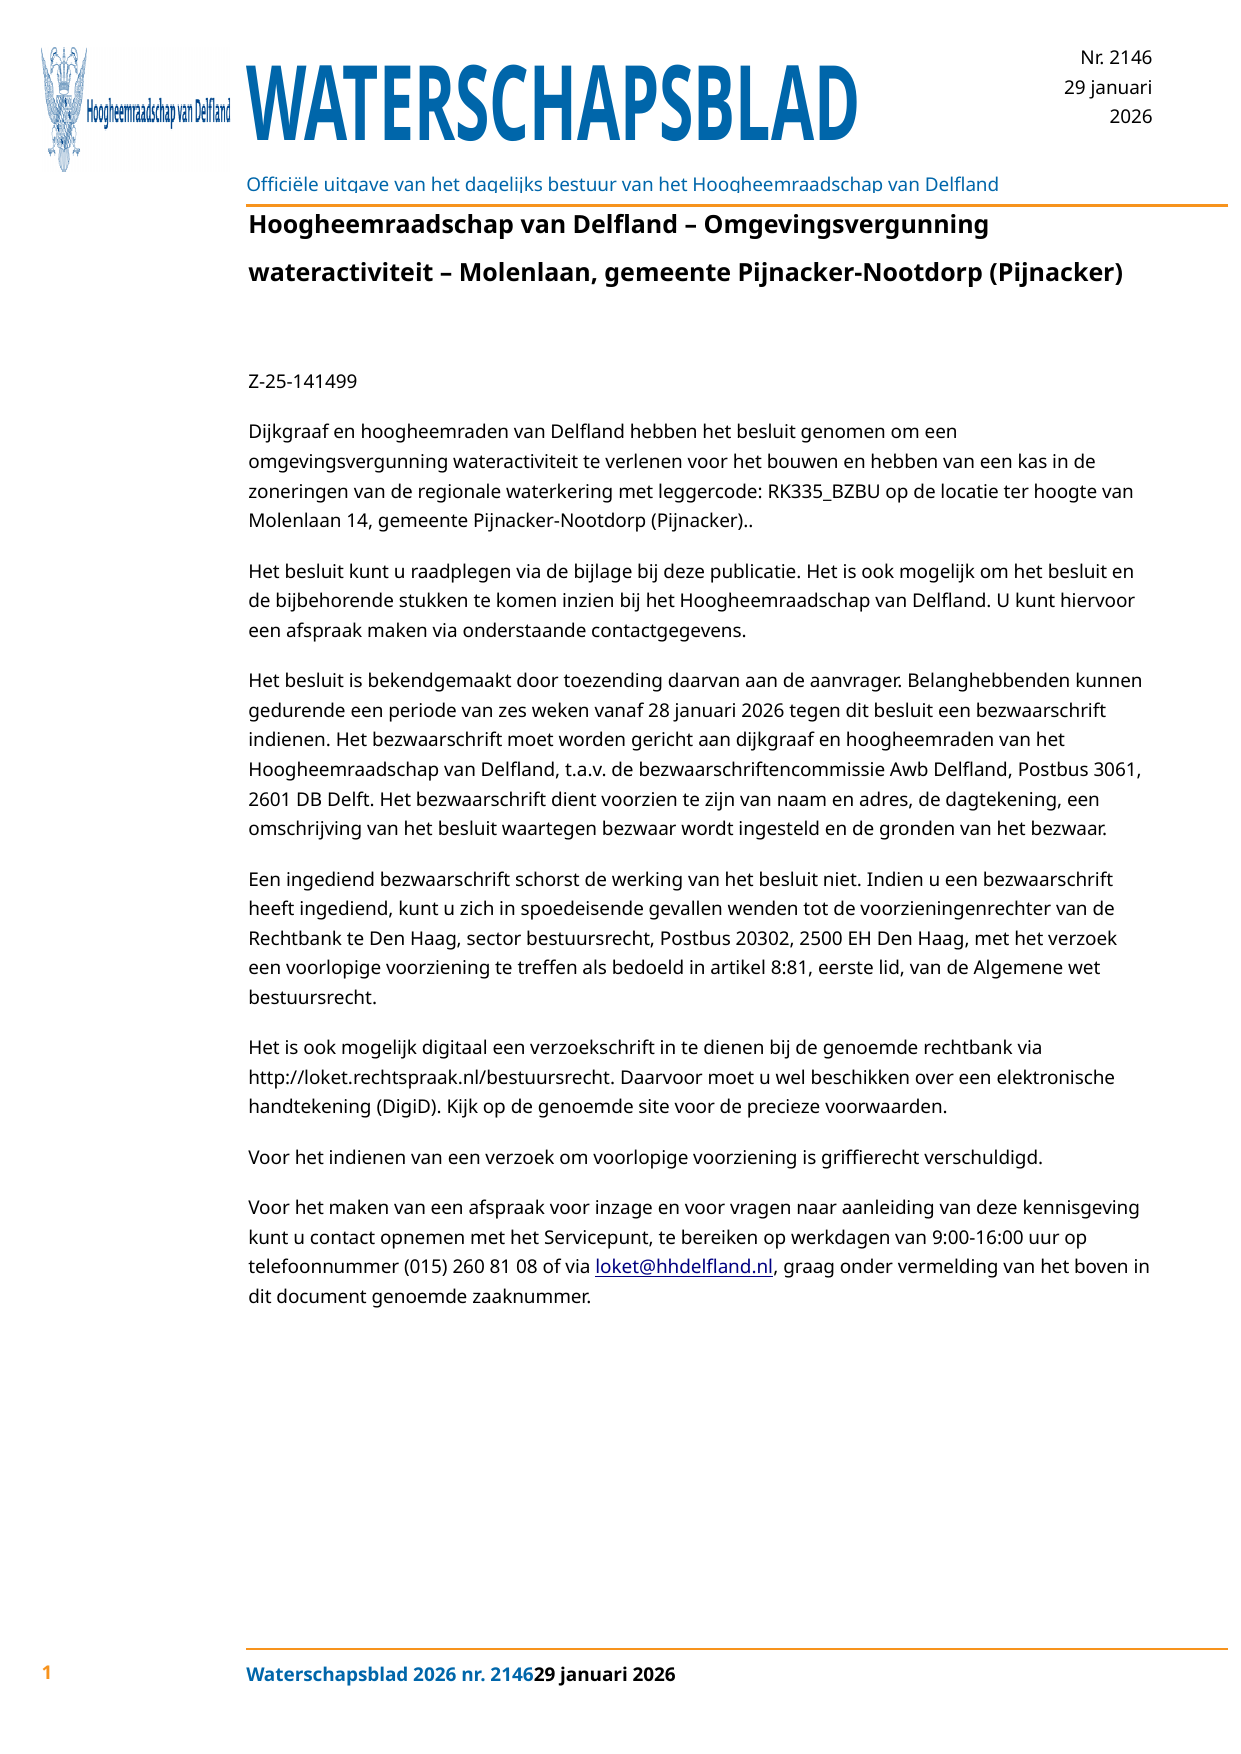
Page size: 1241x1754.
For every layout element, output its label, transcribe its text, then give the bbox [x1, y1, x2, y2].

text Het besluit kunt u raadplegen via de bijlage bij deze publicatie. Het is ook mogelijk om het besluit en de bijbehorende stukken te komen inzien bij het Hoogheemraadschap van Delfland. U kunt hiervoor een afspraak maken via onderstaande contactgegevens. [248, 558, 1152, 643]
picture [41, 47, 231, 172]
text Dijkgraaf en hoogheemraden van Delfland hebben het besluit genomen om een omgevingsvergunning wateractiviteit te verlenen voor het bouwen en hebben van een kas in de zoneringen van de regionale waterkering met leggercode: RK335_BZBU op de locatie ter hoogte van Molenlaan 14, gemeente Pijnacker-Nootdorp (Pijnacker).. [248, 419, 1152, 533]
text Voor het maken van een afspraak voor inzage en voor vragen naar aanleiding van deze kennisgeving kunt u contact opnemen met het Servicepunt, te bereiken op werkdagen van 9:00-16:00 uur op telefoonnummer (015) 260 81 08 of via loket@hhdelfland.nl, graag onder vermelding van het boven in dit document genoemde zaaknummer. [248, 1194, 1152, 1309]
text Het besluit is bekendgemaakt door toezending daarvan aan de aanvrager. Belanghebbenden kunnen gedurende een periode van zes weken vanaf 28 januari 2026 tegen dit besluit een bezwaarschrift indienen. Het bezwaarschrift moet worden gericht aan dijkgraaf en hoogheemraden van het Hoogheemraadschap van Delfland, t.a.v. de bezwaarschriftencommissie Awb Delfland, Postbus 3061, 2601 DB Delft. Het bezwaarschrift dient voorzien te zijn van naam en adres, de dagtekening, een omschrijving van het besluit waartegen bezwaar wordt ingesteld en de gronden van het bezwaar. [248, 667, 1152, 841]
text Voor het indienen van een verzoek om voorlopige voorziening is griffierecht verschuldigd. [248, 1144, 1152, 1170]
text Het is ook mogelijk digitaal een verzoekschrift in te dienen bij de genoemde rechtbank via http://loket.rechtspraak.nl/bestuursrecht. Daarvoor moet u wel beschikken over een elektronische handtekening (DigiD). Kijk op de genoemde site voor de precieze voorwaarden. [248, 1034, 1152, 1119]
text Een ingediend bezwaarschrift schorst de werking van het besluit niet. Indien u een bezwaarschrift heeft ingediend, kunt u zich in spoedeisende gevallen wenden tot de voorzieningenrechter van de Rechtbank te Den Haag, sector bestuursrecht, Postbus 20302, 2500 EH Den Haag, met het verzoek een voorlopige voorziening te treffen als bedoeld in artikel 8:81, eerste lid, van de Algemene wet bestuursrecht. [248, 866, 1152, 1010]
text Hoogheemraadschap van Delfland – Omgevingsvergunning wateractiviteit – Molenlaan, gemeente Pijnacker-Nootdorp (Pijnacker) [248, 207, 1152, 288]
text Z-25-141499 [248, 368, 1152, 394]
